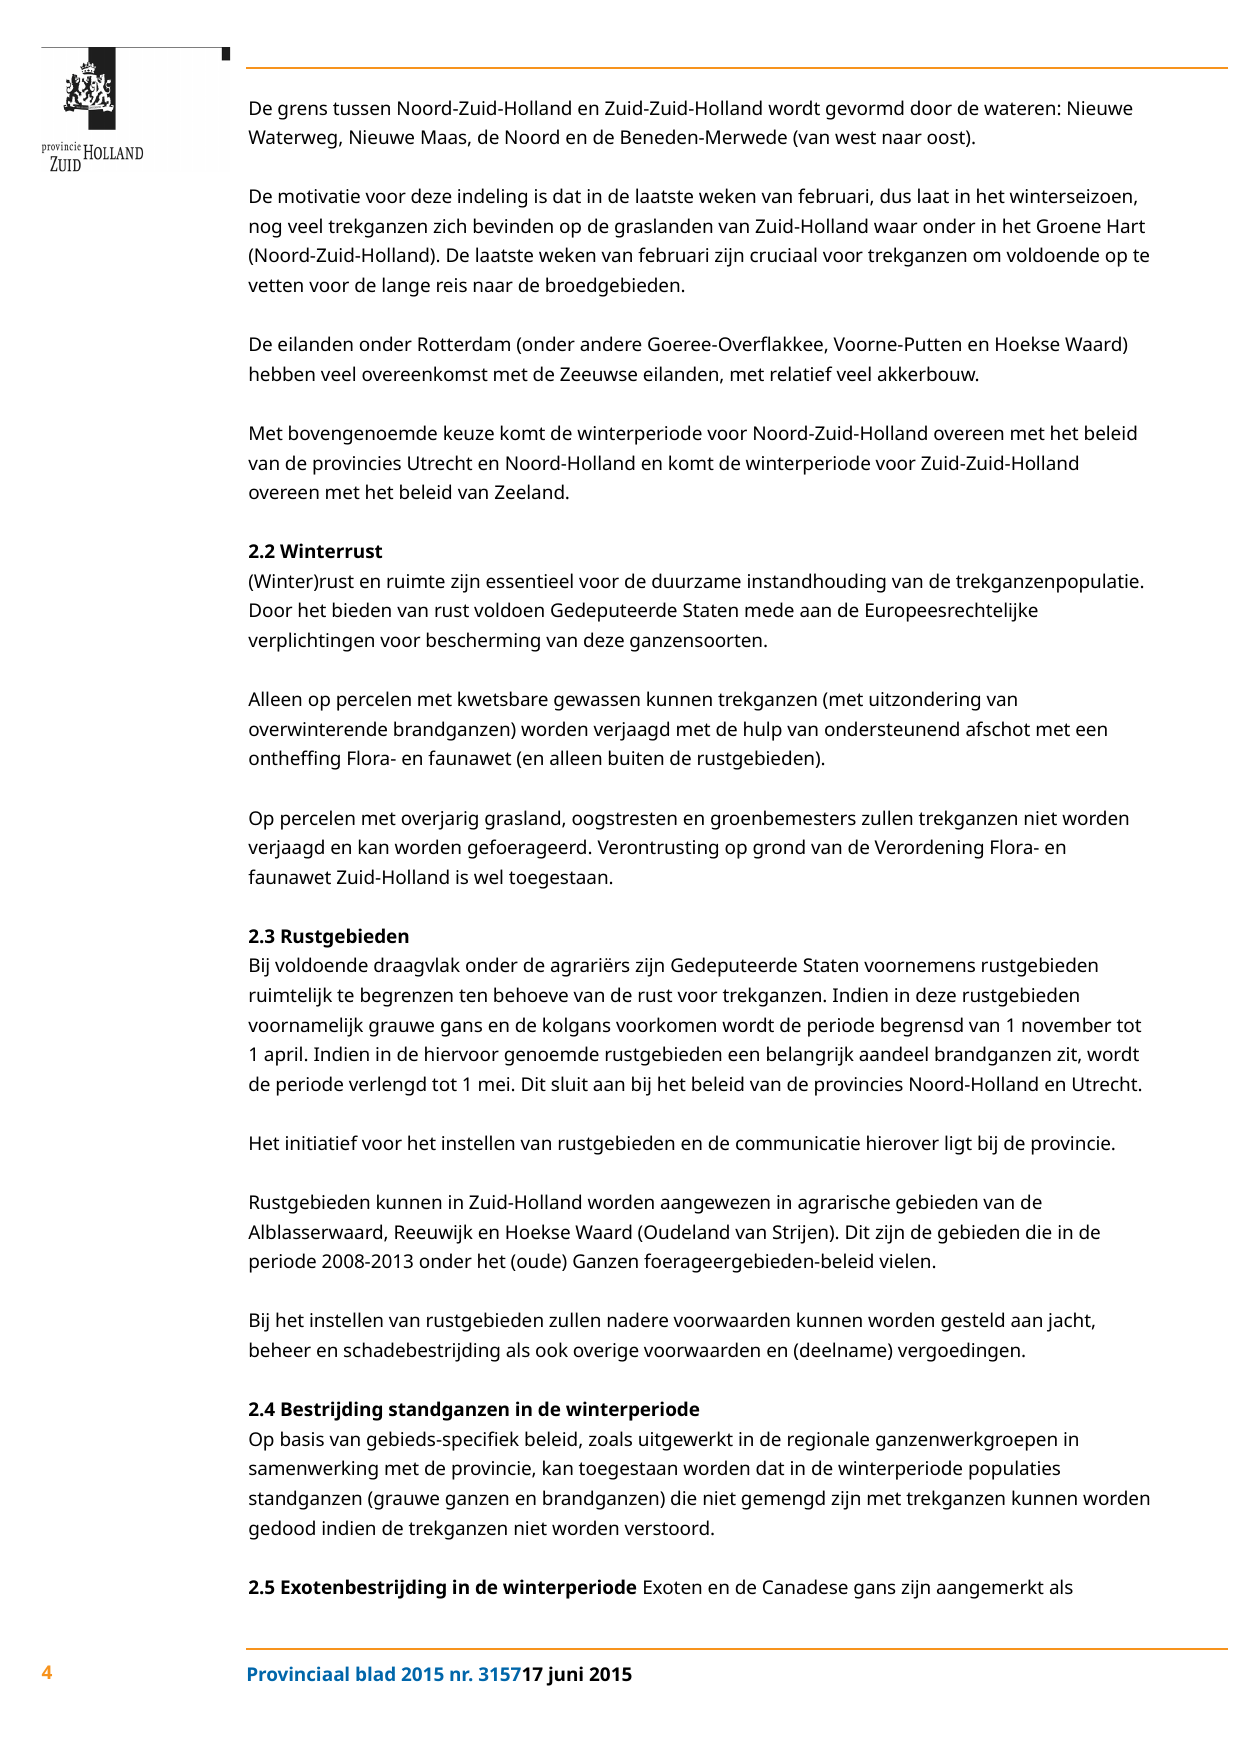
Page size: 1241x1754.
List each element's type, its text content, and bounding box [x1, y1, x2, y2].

text 2.4 Bestrijding standganzen in de winterperiode [248, 1396, 1152, 1422]
text Op basis van gebieds-specifiek beleid, zoals uitgewerkt in de regionale ganzenwerkgroepen in samenwerking met de provincie, kan toegestaan worden dat in de winterperiode populaties standganzen (grauwe ganzen en brandganzen) die niet gemengd zijn met trekganzen kunnen worden gedood indien de trekganzen niet worden verstoord. [248, 1426, 1152, 1541]
text Bij voldoende draagvlak onder de agrariërs zijn Gedeputeerde Staten voornemens rustgebieden ruimtelijk te begrenzen ten behoeve van de rust voor trekganzen. Indien in deze rustgebieden voornamelijk grauwe gans en de kolgans voorkomen wordt de periode begrensd van 1 november tot 1 april. Indien in de hiervoor genoemde rustgebieden een belangrijk aandeel brandganzen zit, wordt de periode verlengd tot 1 mei. Dit sluit aan bij het beleid van de provincies Noord-Holland en Utrecht. [248, 953, 1152, 1097]
text 2.3 Rustgebieden [248, 923, 1152, 949]
text De grens tussen Noord-Zuid-Holland en Zuid-Zuid-Holland wordt gevormd door de wateren: Nieuwe Waterweg, Nieuwe Maas, de Noord en de Beneden-Merwede (van west naar oost). [248, 95, 1152, 150]
text De eilanden onder Rotterdam (onder andere Goeree-Overflakkee, Voorne-Putten en Hoekse Waard) hebben veel overeenkomst met de Zeeuwse eilanden, met relatief veel akkerbouw. [248, 331, 1152, 387]
text Alleen op percelen met kwetsbare gewassen kunnen trekganzen (met uitzondering van overwinterende brandganzen) worden verjaagd met de hulp van ondersteunend afschot met een ontheffing Flora- en faunawet (en alleen buiten de rustgebieden). [248, 686, 1152, 771]
text Met bovengenoemde keuze komt de winterperiode voor Noord-Zuid-Holland overeen met het beleid van de provincies Utrecht en Noord-Holland en komt de winterperiode voor Zuid-Zuid-Holland overeen met het beleid van Zeeland. [248, 420, 1152, 505]
text Bij het instellen van rustgebieden zullen nadere voorwaarden kunnen worden gesteld aan jacht, beheer en schadebestrijding als ook overige voorwaarden en (deelname) vergoedingen. [248, 1308, 1152, 1363]
text Het initiatief voor het instellen van rustgebieden en de communicatie hierover ligt bij de provincie. [248, 1130, 1152, 1156]
text 2.2 Winterrust [248, 538, 1152, 564]
text Rustgebieden kunnen in Zuid-Holland worden aangewezen in agrarische gebieden van de Alblasserwaard, Reeuwijk en Hoekse Waard (Oudeland van Strijen). Dit zijn de gebieden die in de periode 2008-2013 onder het (oude) Ganzen foerageergebieden-beleid vielen. [248, 1189, 1152, 1274]
picture [41, 47, 231, 172]
text (Winter)rust en ruimte zijn essentieel voor de duurzame instandhouding van de trekganzenpopulatie. Door het bieden van rust voldoen Gedeputeerde Staten mede aan de Europeesrechtelijke verplichtingen voor bescherming van deze ganzensoorten. [248, 568, 1152, 653]
text De motivatie voor deze indeling is dat in de laatste weken van februari, dus laat in het winterseizoen, nog veel trekganzen zich bevinden op de graslanden van Zuid-Holland waar onder in het Groene Hart (Noord-Zuid-Holland). De laatste weken van februari zijn cruciaal voor trekganzen om voldoende op te vetten voor de lange reis naar de broedgebieden. [248, 183, 1152, 298]
text 2.5 Exotenbestrijding in de winterperiode Exoten en de Canadese gans zijn aangemerkt als [248, 1574, 1152, 1600]
text Op percelen met overjarig grasland, oogstresten en groenbemesters zullen trekganzen niet worden verjaagd en kan worden gefoerageerd. Verontrusting op grond van de Verordening Flora- en faunawet Zuid-Holland is wel toegestaan. [248, 805, 1152, 890]
